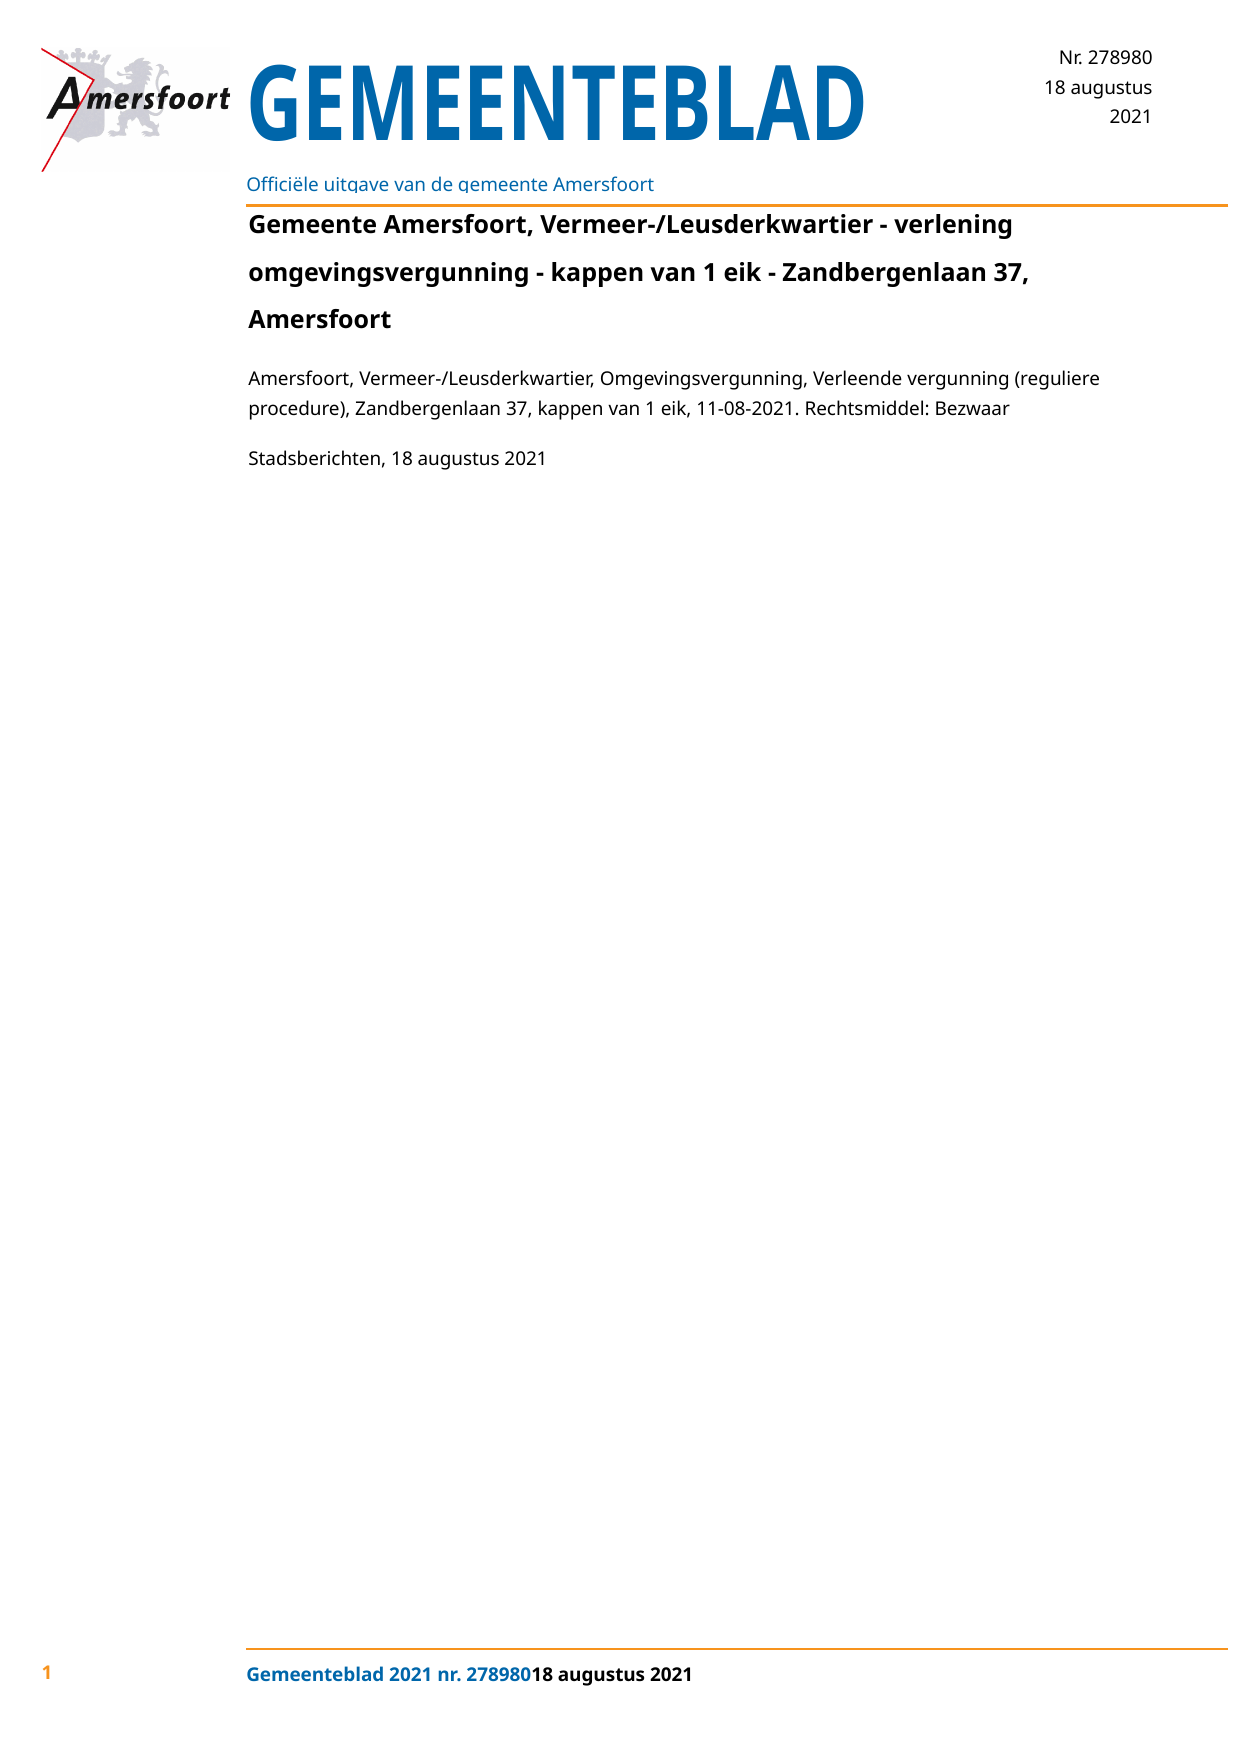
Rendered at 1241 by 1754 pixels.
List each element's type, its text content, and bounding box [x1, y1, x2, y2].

text Stadsberichten, 18 augustus 2021 [248, 446, 1152, 471]
picture [41, 47, 231, 172]
text Gemeente Amersfoort, Vermeer-/Leusderkwartier - verlening omgevingsvergunning - kappen van 1 eik - Zandbergenlaan 37, Amersfoort [248, 207, 1152, 336]
text Amersfoort, Vermeer-/Leusderkwartier, Omgevingsvergunning, Verleende vergunning (reguliere procedure), Zandbergenlaan 37, kappen van 1 eik, 11-08-2021. Rechtsmiddel: Bezwaar [248, 366, 1152, 421]
